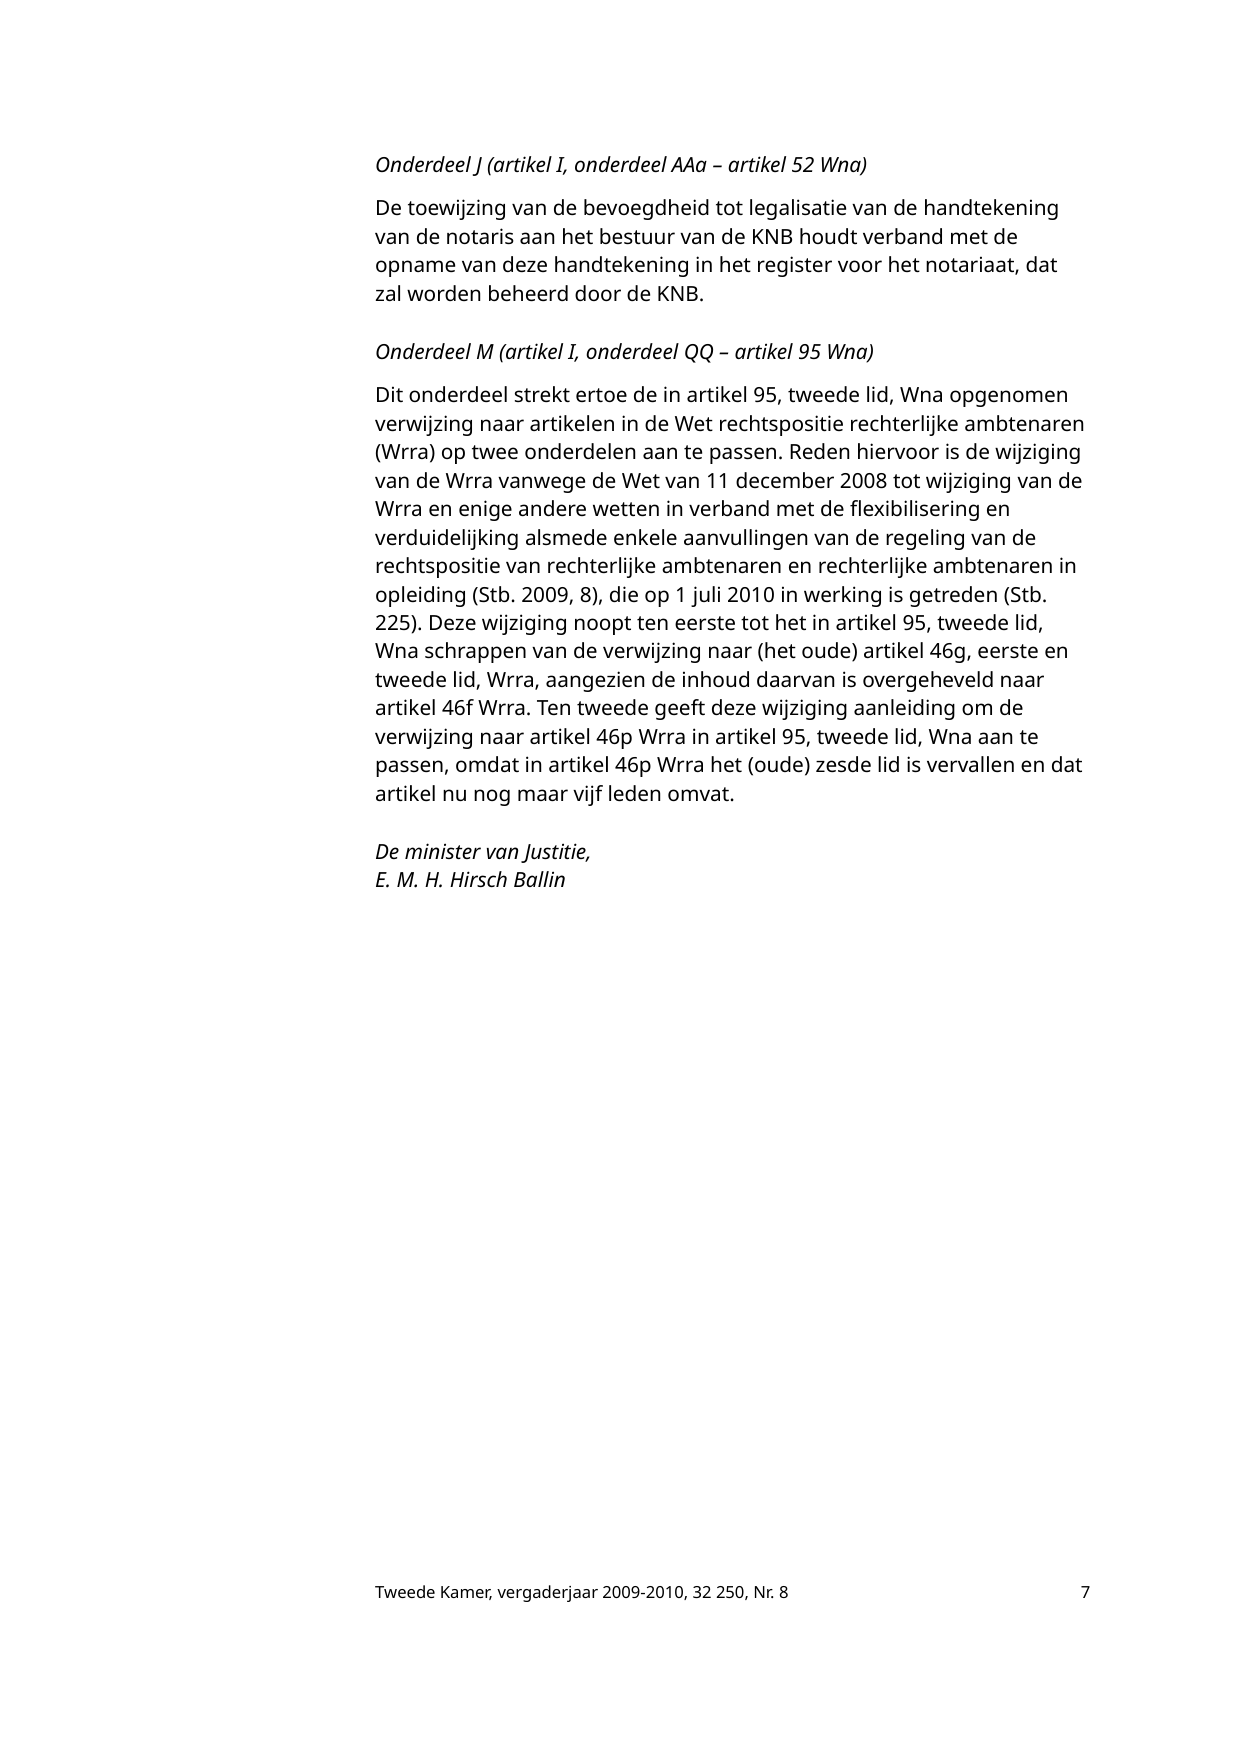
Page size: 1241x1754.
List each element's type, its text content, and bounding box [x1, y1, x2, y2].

text De minister van Justitie, [375, 837, 1090, 866]
text Dit onderdeel strekt ertoe de in artikel 95, tweede lid, Wna opgenomen verwijzing naar artikelen in de Wet rechtspositie rechterlijke ambtenaren (Wrra) op twee onderdelen aan te passen. Reden hiervoor is de wijziging van de Wrra vanwege de Wet van 11 december 2008 tot wijziging van de Wrra en enige andere wetten in verband met de flexibilisering en verduidelijking alsmede enkele aanvullingen van de regeling van de rechtspositie van rechterlijke ambtenaren en rechterlijke ambtenaren in opleiding (Stb. 2009, 8), die op 1 juli 2010 in werking is getreden (Stb. 225). Deze wijziging noopt ten eerste tot het in artikel 95, tweede lid, Wna schrappen van de verwijzing naar (het oude) artikel 46g, eerste en tweede lid, Wrra, aangezien de inhoud daarvan is overgeheveld naar artikel 46f Wrra. Ten tweede geeft deze wijziging aanleiding om de verwijzing naar artikel 46p Wrra in artikel 95, tweede lid, Wna aan te passen, omdat in artikel 46p Wrra het (oude) zesde lid is vervallen en dat artikel nu nog maar vijf leden omvat. [375, 381, 1090, 807]
text E. M. H. Hirsch Ballin [375, 866, 1090, 894]
text Onderdeel J (artikel I, onderdeel AAa – artikel 52 Wna) [375, 150, 1090, 178]
text Onderdeel M (artikel I, onderdeel QQ – artikel 95 Wna) [375, 337, 1090, 366]
text De toewijzing van de bevoegdheid tot legalisatie van de handtekening van de notaris aan het bestuur van de KNB houdt verband met de opname van deze handtekening in het register voor het notariaat, dat zal worden beheerd door de KNB. [375, 193, 1090, 307]
